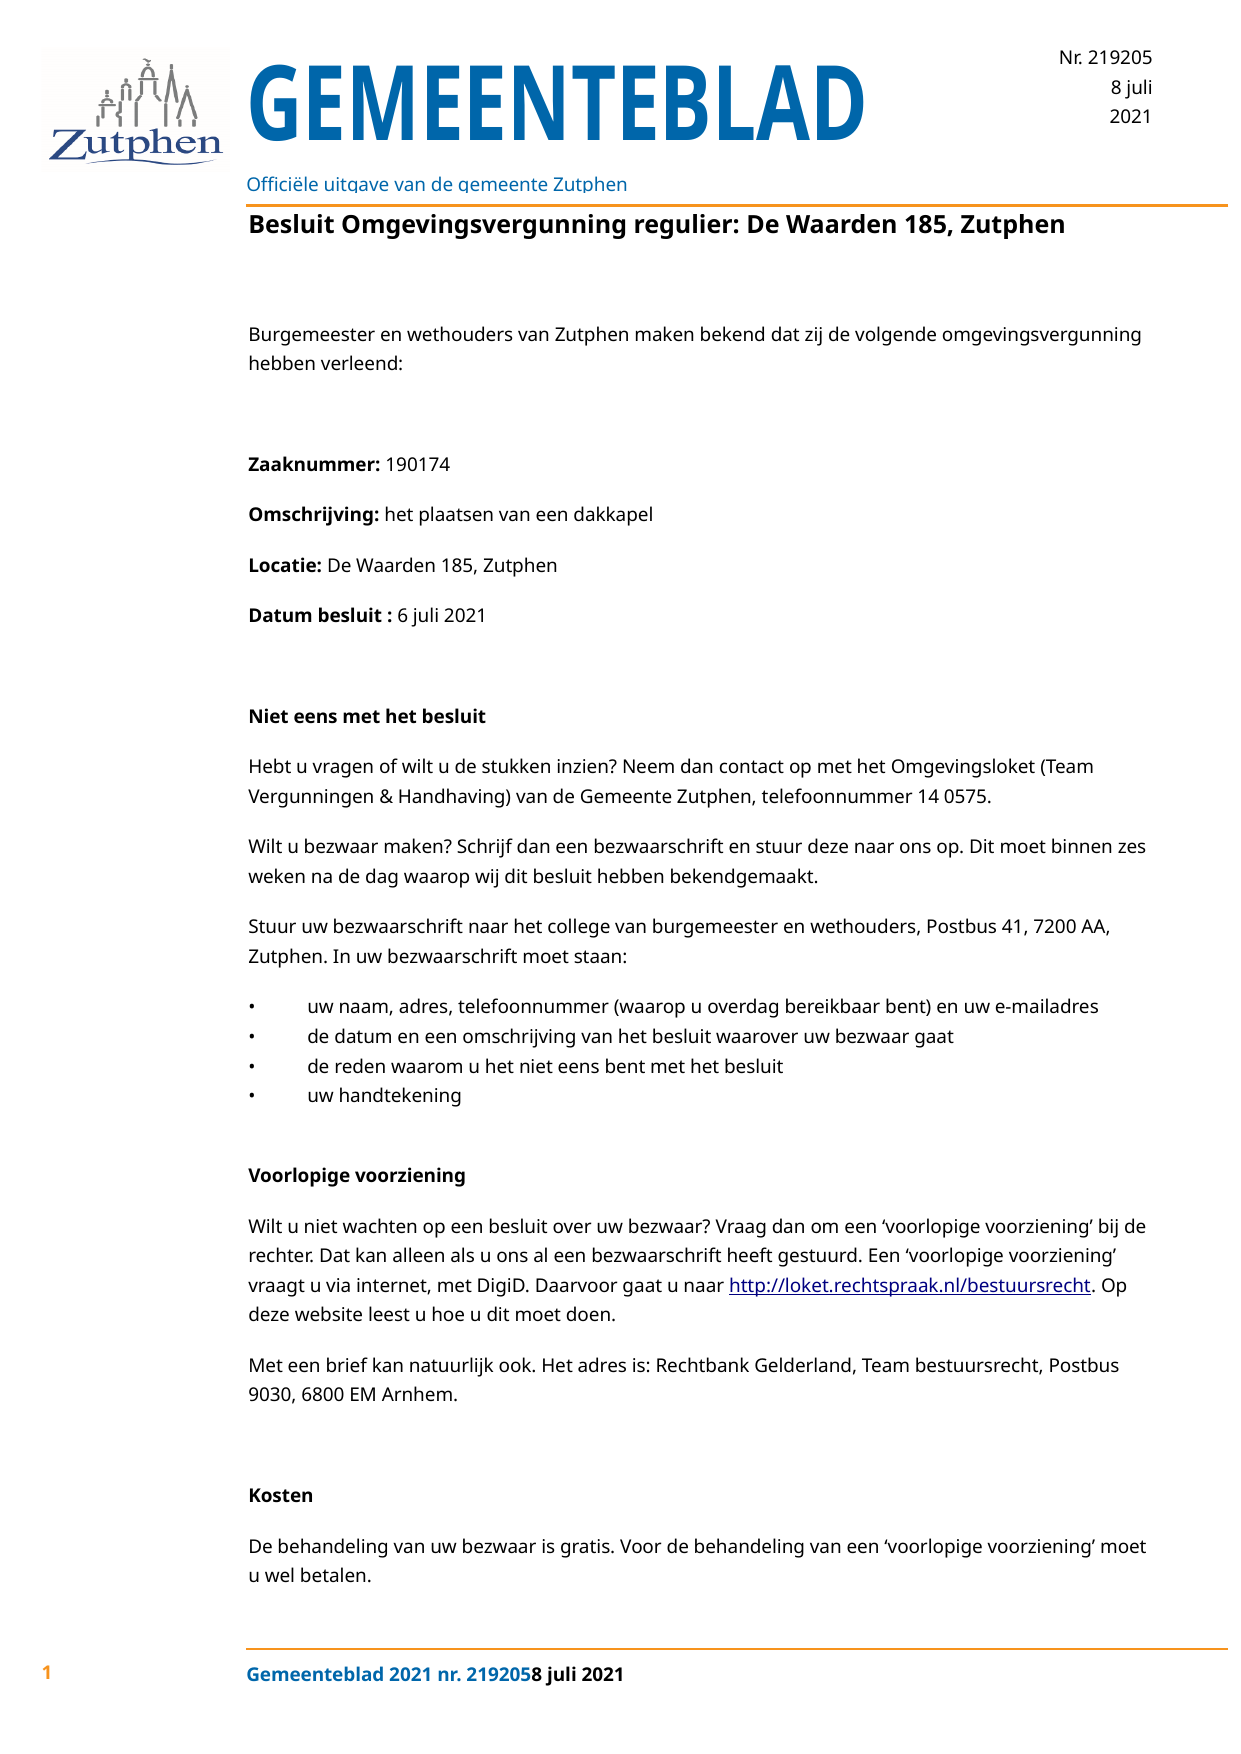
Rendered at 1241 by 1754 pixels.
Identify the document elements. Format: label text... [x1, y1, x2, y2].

list de reden waarom u het niet eens bent met het besluit [248, 1053, 1152, 1078]
list de datum en een omschrijving van het besluit waarover uw bezwaar gaat [248, 1023, 1152, 1049]
text Besluit Omgevingsvergunning regulier: De Waarden 185, Zutphen [248, 207, 1152, 241]
picture [41, 47, 231, 172]
text Hebt u vragen of wilt u de stukken inzien? Neem dan contact op met het Omgevingsloket (Team Vergunningen & Handhaving) van de Gemeente Zutphen, telefoonnummer 14 0575. [248, 754, 1152, 809]
text Wilt u niet wachten op een besluit over uw bezwaar? Vraag dan om een ‘voorlopige voorziening’ bij de rechter. Dat kan alleen als u ons al een bezwaarschrift heeft gestuurd. Een ‘voorlopige voorziening’ vraagt u via internet, met DigiD. Daarvoor gaat u naar http://loket.rechtspraak.nl/bestuursrecht. Op deze website leest u hoe u dit moet doen. [248, 1213, 1152, 1327]
text Burgemeester en wethouders van Zutphen maken bekend dat zij de volgende omgevingsvergunning hebben verleend: [248, 321, 1152, 376]
text Wilt u bezwaar maken? Schrijf dan een bezwaarschrift en stuur deze naar ons op. Dit moet binnen zes weken na de dag waarop wij dit besluit hebben bekendgemaakt. [248, 834, 1152, 889]
text Omschrijving: het plaatsen van een dakkapel [248, 502, 1152, 527]
text De behandeling van uw bezwaar is gratis. Voor de behandeling van een ‘voorlopige voorziening’ moet u wel betalen. [248, 1533, 1152, 1588]
text Locatie: De Waarden 185, Zutphen [248, 552, 1152, 578]
list uw naam, adres, telefoonnummer (waarop u overdag bereikbaar bent) en uw e-mailadres [248, 994, 1152, 1019]
text Stuur uw bezwaarschrift naar het college van burgemeester en wethouders, Postbus 41, 7200 AA, Zutphen. In uw bezwaarschrift moet staan: [248, 914, 1152, 969]
text Kosten [248, 1482, 1152, 1508]
list uw handtekening [248, 1082, 1152, 1108]
text Voorlopige voorziening [248, 1162, 1152, 1188]
text Niet eens met het besluit [248, 703, 1152, 729]
text Met een brief kan natuurlijk ook. Het adres is: Rechtbank Gelderland, Team bestuursrecht, Postbus 9030, 6800 EM Arnhem. [248, 1352, 1152, 1407]
text Zaaknummer: 190174 [248, 451, 1152, 477]
text Datum besluit : 6 juli 2021 [248, 602, 1152, 628]
